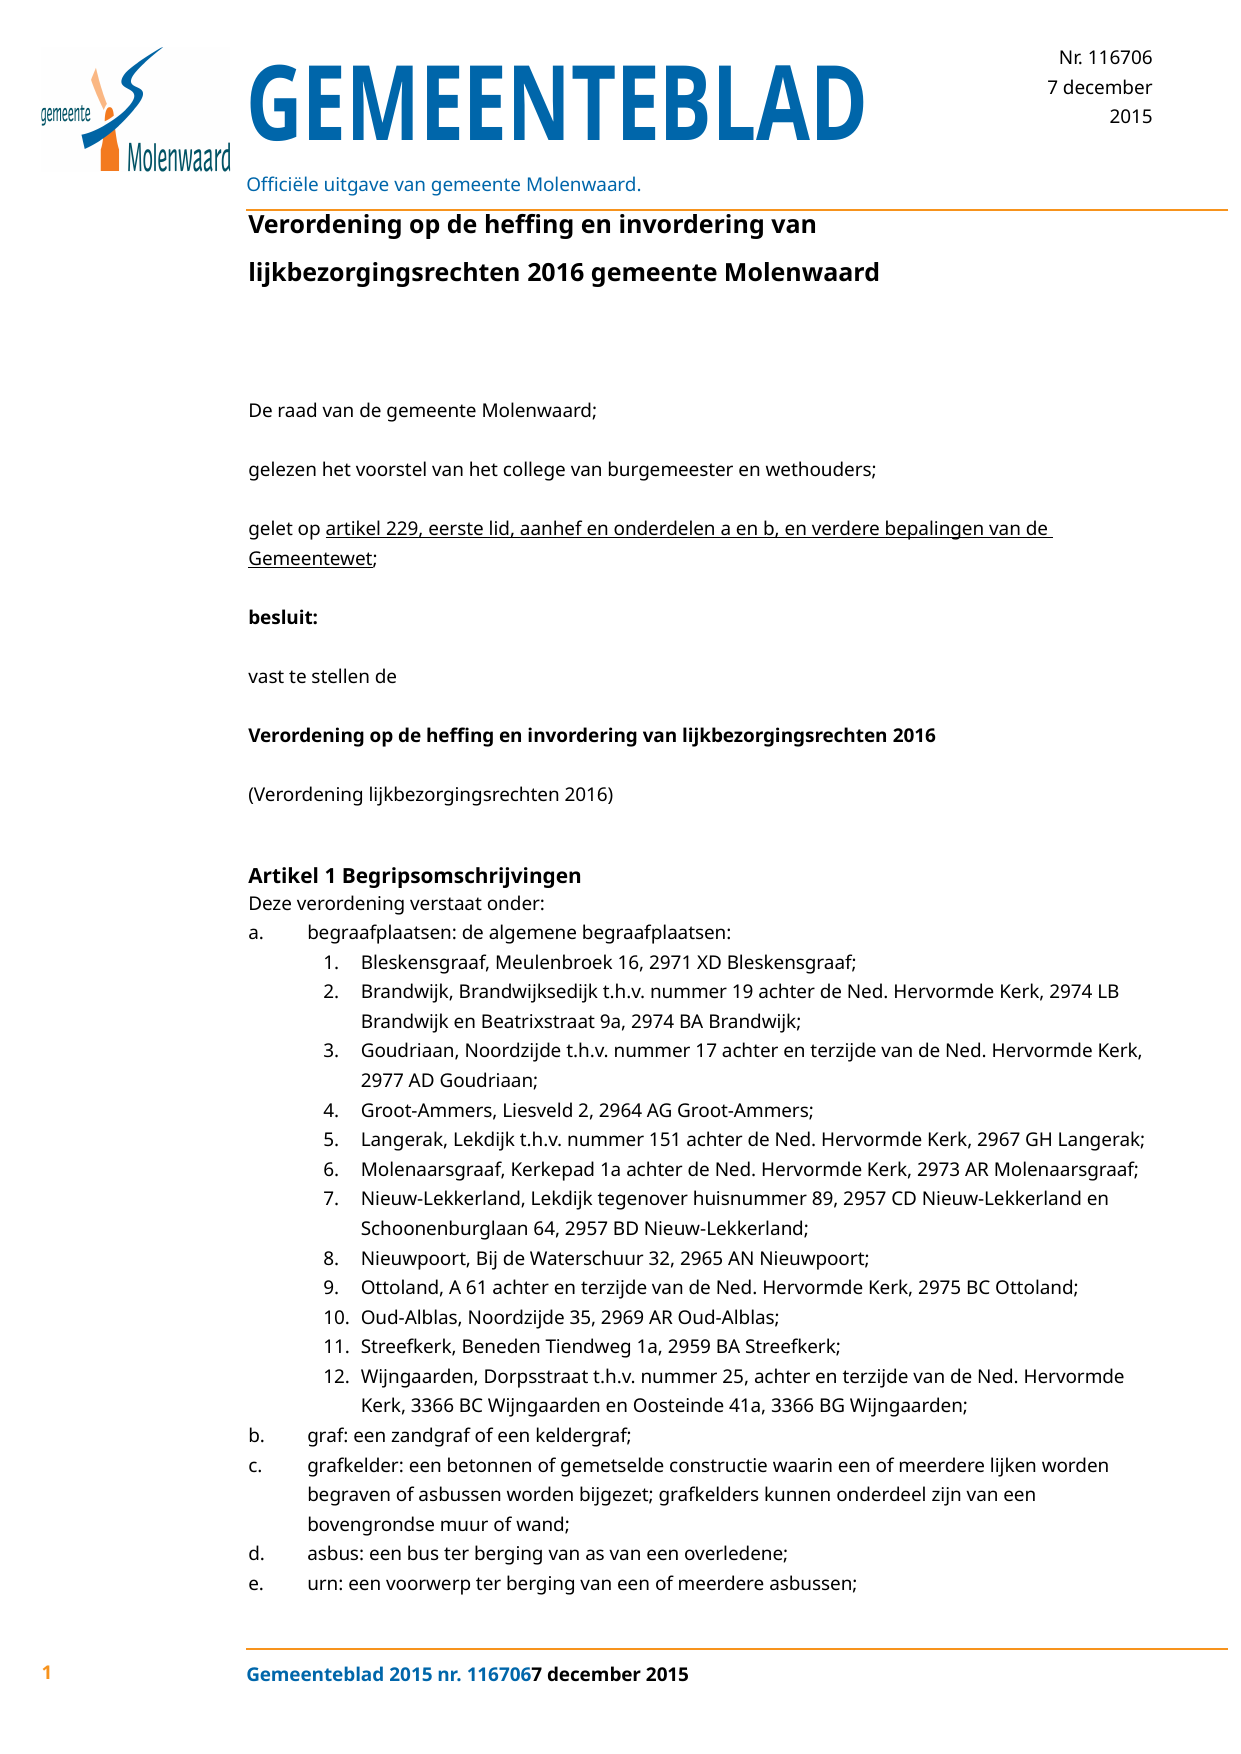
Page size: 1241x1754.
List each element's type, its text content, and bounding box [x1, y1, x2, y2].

text vast te stellen de [248, 663, 1152, 689]
list begraafplaatsen: de algemene begraafplaatsen: [248, 919, 1152, 945]
list Nieuwpoort, Bij de Waterschuur 32, 2965 AN Nieuwpoort; [323, 1245, 1152, 1271]
list Groot-Ammers, Liesveld 2, 2964 AG Groot-Ammers; [323, 1097, 1152, 1123]
list Langerak, Lekdijk t.h.v. nummer 151 achter de Ned. Hervormde Kerk, 2967 GH Langerak; [323, 1126, 1152, 1152]
list graf: een zandgraf of een keldergraf; [248, 1422, 1152, 1448]
list Ottoland, A 61 achter en terzijde van de Ned. Hervormde Kerk, 2975 BC Ottoland; [323, 1274, 1152, 1300]
text Verordening op de heffing en invordering van lijkbezorgingsrechten 2016 [248, 722, 1152, 748]
list Bleskensgraaf, Meulenbroek 16, 2971 XD Bleskensgraaf; [323, 949, 1152, 975]
list Streefkerk, Beneden Tiendweg 1a, 2959 BA Streefkerk; [323, 1333, 1152, 1359]
text De raad van de gemeente Molenwaard; [248, 397, 1152, 422]
list Wijngaarden, Dorpsstraat t.h.v. nummer 25, achter en terzijde van de Ned. Hervormde Kerk, 3366 BC Wijngaarden en Oosteinde 41a, 3366 BG Wijngaarden; [323, 1363, 1152, 1418]
list grafkelder: een betonnen of gemetselde constructie waarin een of meerdere lijken worden begraven of asbussen worden bijgezet; grafkelders kunnen onderdeel zijn van een bovengrondse muur of wand; [248, 1452, 1152, 1537]
list urn: een voorwerp ter berging van een of meerdere asbussen; [248, 1570, 1152, 1596]
text besluit: [248, 604, 1152, 629]
text Deze verordening verstaat onder: [248, 890, 1152, 916]
text Artikel 1 Begripsomschrijvingen [248, 861, 1152, 890]
list asbus: een bus ter berging van as van een overledene; [248, 1541, 1152, 1566]
picture [41, 47, 231, 172]
list Goudriaan, Noordzijde t.h.v. nummer 17 achter en terzijde van de Ned. Hervormde Kerk, 2977 AD Goudriaan; [323, 1038, 1152, 1093]
text gelet op artikel 229, eerste lid, aanhef en onderdelen a en b, en verdere bepalingen van de Gemeentewet; [248, 515, 1152, 570]
list Oud-Alblas, Noordzijde 35, 2969 AR Oud-Alblas; [323, 1304, 1152, 1330]
text gelezen het voorstel van het college van burgemeester en wethouders; [248, 456, 1152, 482]
list Molenaarsgraaf, Kerkepad 1a achter de Ned. Hervormde Kerk, 2973 AR Molenaarsgraaf; [323, 1156, 1152, 1182]
list Brandwijk, Brandwijksedijk t.h.v. nummer 19 achter de Ned. Hervormde Kerk, 2974 LB Brandwijk en Beatrixstraat 9a, 2974 BA Brandwijk; [323, 978, 1152, 1034]
text (Verordening lijkbezorgingsrechten 2016) [248, 781, 1152, 807]
list Nieuw-Lekkerland, Lekdijk tegenover huisnummer 89, 2957 CD Nieuw-Lekkerland en Schoonenburglaan 64, 2957 BD Nieuw-Lekkerland; [323, 1186, 1152, 1241]
text Verordening op de heffing en invordering van lijkbezorgingsrechten 2016 gemeente Molenwaard [248, 211, 1152, 288]
